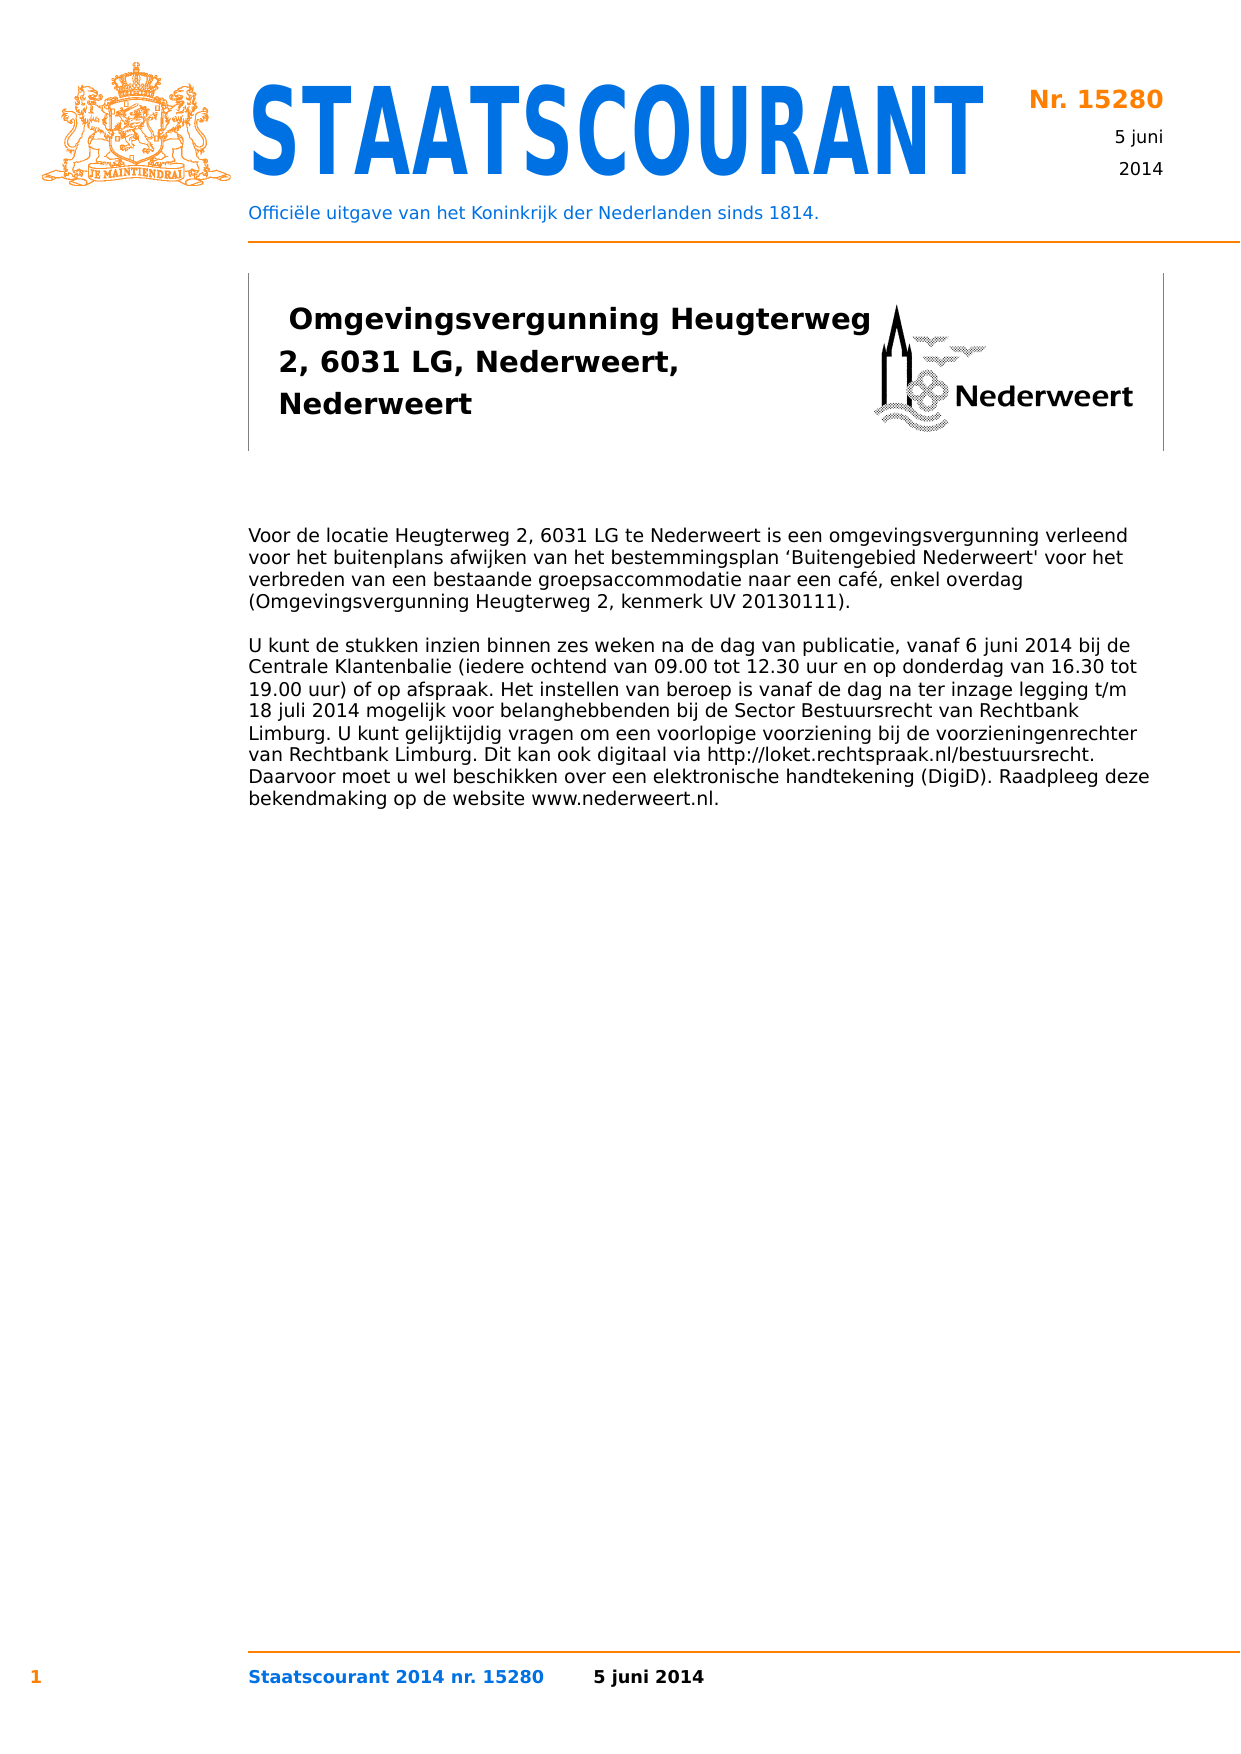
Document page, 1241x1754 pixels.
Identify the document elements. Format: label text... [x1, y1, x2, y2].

picture [873, 302, 1134, 433]
table_header Nr. 15280 [998, 62, 1240, 121]
subtitle Omgevingsvergunning Heugterweg 2, 6031 LG, Nederweert, Nederweert [249, 273, 1163, 451]
table_cell 5 juni [998, 121, 1240, 153]
table_header STAATSCOURANT [248, 62, 998, 203]
text U kunt de stukken inzien binnen zes weken na de dag van publicatie, vanaf 6 juni 2014 bij de Centrale Klantenbalie (iedere ochtend van 09.00 tot 12.30 uur en op donderdag van 16.30 tot 19.00 uur) of op afspraak. Het instellen van beroep is vanaf de dag na ter inzage legging t/m 18 juli 2014 mogelijk voor belanghebbenden bij de Sector Bestuursrecht van Rechtbank Limburg. U kunt gelijktijdig vragen om een voorlopige voorziening bij de voorzieningenrechter van Rechtbank Limburg. Dit kan ook digitaal via http://loket.rechtspraak.nl/bestuursrecht. Daarvoor moet u wel beschikken over een elektronische handtekening (DigiD). Raadpleeg deze bekendmaking op de website www.nederweert.nl. [248, 634, 1163, 810]
table_header [25, 62, 248, 241]
text Voor de locatie Heugterweg 2, 6031 LG te Nederweert is een omgevingsvergunning verleend voor het buitenplans afwijken van het bestemmingsplan ‘Buitengebied Nederweert' voor het verbreden van een bestaande groepsaccommodatie naar een café, enkel overdag (Omgevingsvergunning Heugterweg 2, kenmerk UV 20130111). [248, 525, 1163, 613]
table_cell 2014 [998, 153, 1240, 203]
picture [41, 62, 231, 186]
table_cell Officiële uitgave van het Koninkrijk der Nederlanden sinds 1814. [248, 203, 1240, 241]
